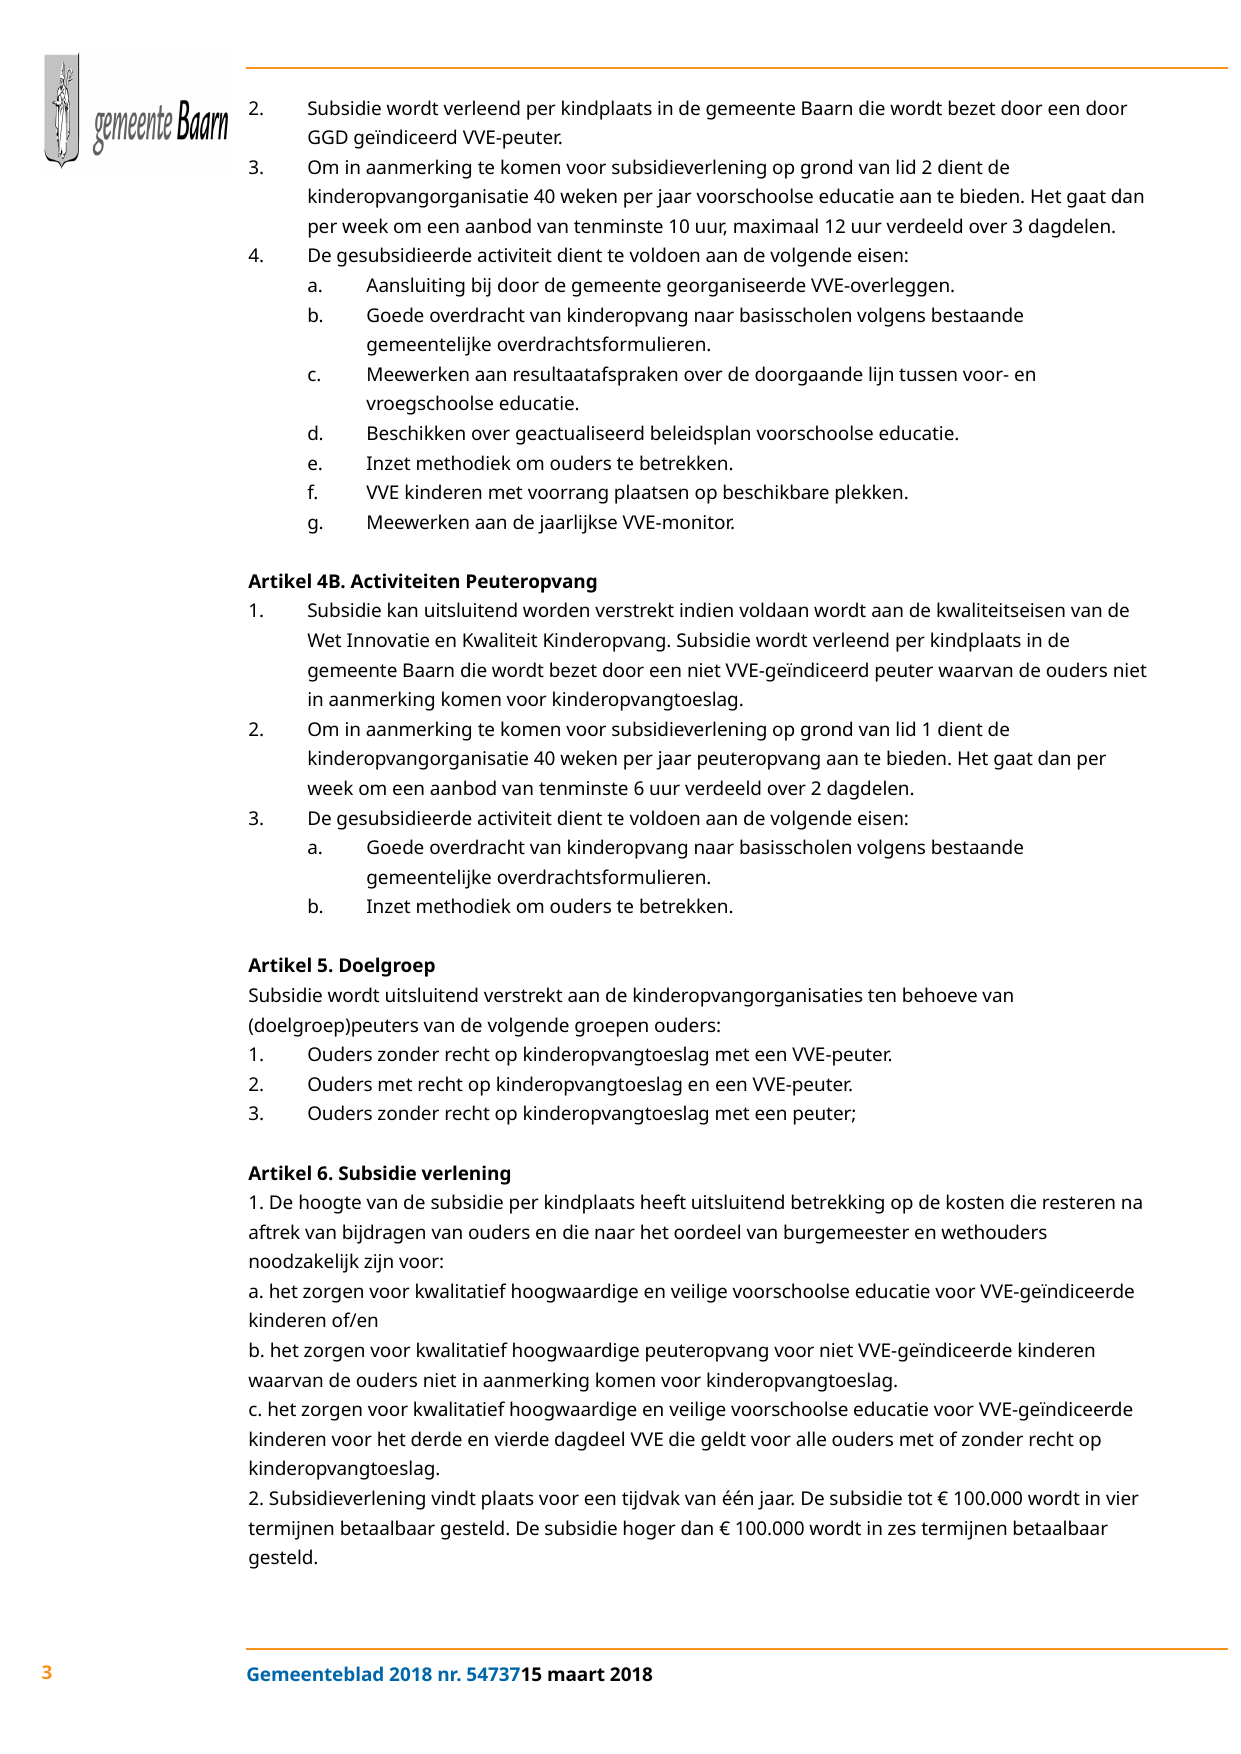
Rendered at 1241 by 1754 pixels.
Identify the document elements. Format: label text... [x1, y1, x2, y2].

list Inzet methodiek om ouders te betrekken. [307, 893, 1152, 919]
text b. het zorgen voor kwalitatief hoogwaardige peuteropvang voor niet VVE-geïndiceerde kinderen waarvan de ouders niet in aanmerking komen voor kinderopvangtoeslag. [248, 1337, 1152, 1393]
list Ouders met recht op kinderopvangtoeslag en een VVE-peuter. [248, 1071, 1152, 1097]
list Subsidie kan uitsluitend worden verstrekt indien voldaan wordt aan de kwaliteitseisen van de Wet Innovatie en Kwaliteit Kinderopvang. Subsidie wordt verleend per kindplaats in de gemeente Baarn die wordt bezet door een niet VVE-geïndiceerd peuter waarvan de ouders niet in aanmerking komen voor kinderopvangtoeslag. [248, 598, 1152, 712]
text 1. De hoogte van de subsidie per kindplaats heeft uitsluitend betrekking op de kosten die resteren na aftrek van bijdragen van ouders en die naar het oordeel van burgemeester en wethouders noodzakelijk zijn voor: [248, 1189, 1152, 1274]
list Ouders zonder recht op kinderopvangtoeslag met een VVE-peuter. [248, 1041, 1152, 1067]
text c. het zorgen voor kwalitatief hoogwaardige en veilige voorschoolse educatie voor VVE-geïndiceerde kinderen voor het derde en vierde dagdeel VVE die geldt voor alle ouders met of zonder recht op kinderopvangtoeslag. [248, 1396, 1152, 1481]
list Beschikken over geactualiseerd beleidsplan voorschoolse educatie. [307, 420, 1152, 446]
list Inzet methodiek om ouders te betrekken. [307, 450, 1152, 476]
list Aansluiting bij door de gemeente georganiseerde VVE-overleggen. [307, 272, 1152, 298]
picture [41, 47, 231, 172]
list De gesubsidieerde activiteit dient te voldoen aan de volgende eisen: [248, 805, 1152, 831]
list Goede overdracht van kinderopvang naar basisscholen volgens bestaande gemeentelijke overdrachtsformulieren. [307, 302, 1152, 357]
list Ouders zonder recht op kinderopvangtoeslag met een peuter; [248, 1101, 1152, 1126]
list Meewerken aan resultaatafspraken over de doorgaande lijn tussen voor- en vroegschoolse educatie. [307, 361, 1152, 416]
list Om in aanmerking te komen voor subsidieverlening op grond van lid 2 dient de kinderopvangorganisatie 40 weken per jaar voorschoolse educatie aan te bieden. Het gaat dan per week om een aanbod van tenminste 10 uur, maximaal 12 uur verdeeld over 3 dagdelen. [248, 154, 1152, 239]
text a. het zorgen voor kwalitatief hoogwaardige en veilige voorschoolse educatie voor VVE-geïndiceerde kinderen of/en [248, 1278, 1152, 1333]
list De gesubsidieerde activiteit dient te voldoen aan de volgende eisen: [248, 243, 1152, 268]
text 2. Subsidieverlening vindt plaats voor een tijdvak van één jaar. De subsidie tot € 100.000 wordt in vier termijnen betaalbaar gesteld. De subsidie hoger dan € 100.000 wordt in zes termijnen betaalbaar gesteld. [248, 1485, 1152, 1570]
text Artikel 4B. Activiteiten Peuteropvang [248, 568, 1152, 594]
list VVE kinderen met voorrang plaatsen op beschikbare plekken. [307, 479, 1152, 505]
list Om in aanmerking te komen voor subsidieverlening op grond van lid 1 dient de kinderopvangorganisatie 40 weken per jaar peuteropvang aan te bieden. Het gaat dan per week om een aanbod van tenminste 6 uur verdeeld over 2 dagdelen. [248, 716, 1152, 801]
list Subsidie wordt verleend per kindplaats in de gemeente Baarn die wordt bezet door een door GGD geïndiceerd VVE-peuter. [248, 95, 1152, 150]
text Subsidie wordt uitsluitend verstrekt aan de kinderopvangorganisaties ten behoeve van (doelgroep)peuters van de volgende groepen ouders: [248, 982, 1152, 1038]
text Artikel 5. Doelgroep [248, 953, 1152, 978]
list Meewerken aan de jaarlijkse VVE-monitor. [307, 509, 1152, 535]
list Goede overdracht van kinderopvang naar basisscholen volgens bestaande gemeentelijke overdrachtsformulieren. [307, 834, 1152, 890]
text Artikel 6. Subsidie verlening [248, 1160, 1152, 1186]
